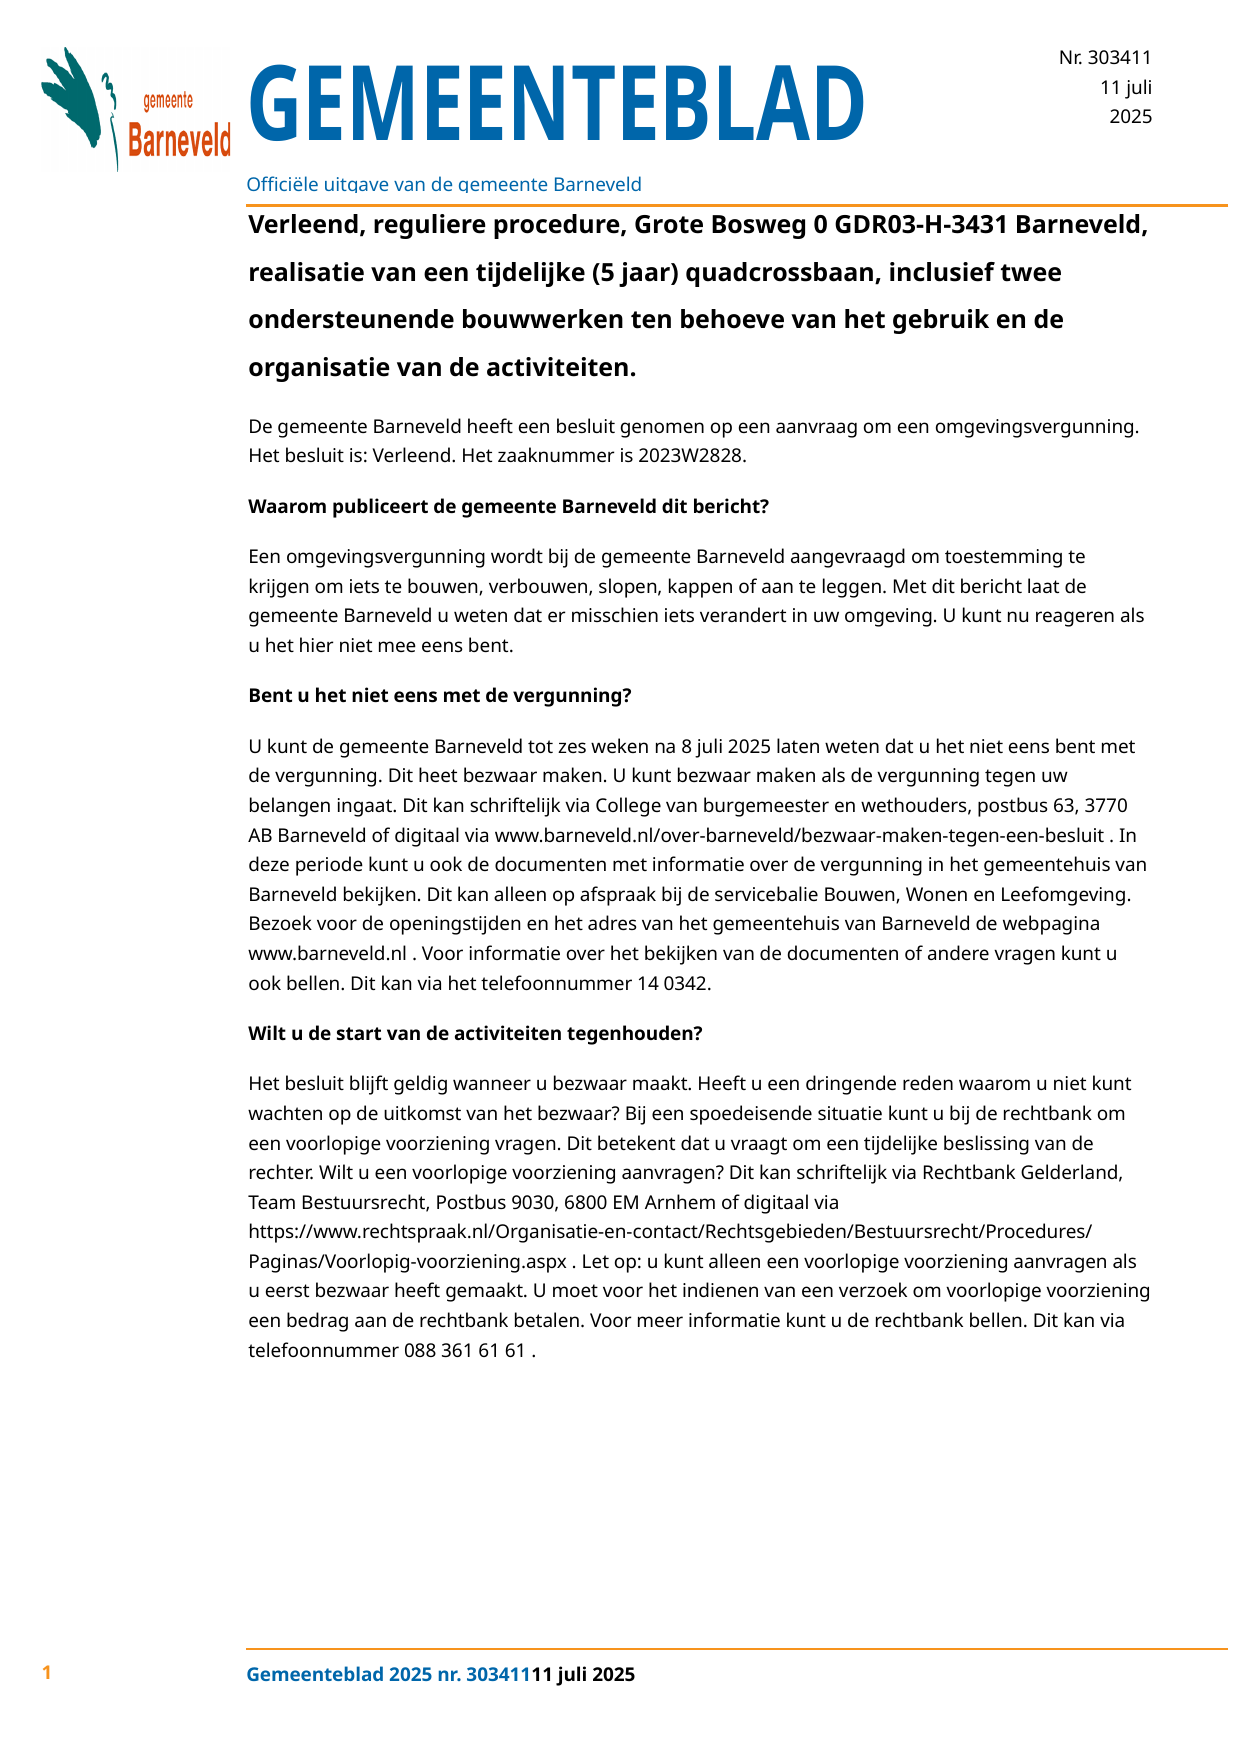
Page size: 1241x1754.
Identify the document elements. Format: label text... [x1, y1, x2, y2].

picture [41, 47, 231, 172]
text De gemeente Barneveld heeft een besluit genomen op een aanvraag om een omgevingsvergunning. Het besluit is: Verleend. Het zaaknummer is 2023W2828. [248, 413, 1152, 468]
text Wilt u de start van de activiteiten tegenhouden? [248, 1020, 1152, 1046]
text Waarom publiceert de gemeente Barneveld dit bericht? [248, 493, 1152, 519]
text Bent u het niet eens met de vergunning? [248, 683, 1152, 708]
text Verleend, reguliere procedure, Grote Bosweg 0 GDR03-H-3431 Barneveld, realisatie van een tijdelijke (5 jaar) quadcrossbaan, inclusief twee ondersteunende bouwwerken ten behoeve van het gebruik en de organisatie van de activiteiten. [248, 207, 1152, 384]
text Het besluit blijft geldig wanneer u bezwaar maakt. Heeft u een dringende reden waarom u niet kunt wachten op de uitkomst van het bezwaar? Bij een spoedeisende situatie kunt u bij de rechtbank om een voorlopige voorziening vragen. Dit betekent dat u vraagt om een tijdelijke beslissing van de rechter. Wilt u een voorlopige voorziening aanvragen? Dit kan schriftelijk via Rechtbank Gelderland, Team Bestuursrecht, Postbus 9030, 6800 EM Arnhem of digitaal via https://www.rechtspraak.nl/Organisatie-en-contact/Rechtsgebieden/Bestuursrecht/Procedures/Paginas/Voorlopig-voorziening.aspx . Let op: u kunt alleen een voorlopige voorziening aanvragen als u eerst bezwaar heeft gemaakt. U moet voor het indienen van een verzoek om voorlopige voorziening een bedrag aan de rechtbank betalen. Voor meer informatie kunt u de rechtbank bellen. Dit kan via telefoonnummer 088 361 61 61 . [248, 1071, 1152, 1363]
text U kunt de gemeente Barneveld tot zes weken na 8 juli 2025 laten weten dat u het niet eens bent met de vergunning. Dit heet bezwaar maken. U kunt bezwaar maken als de vergunning tegen uw belangen ingaat. Dit kan schriftelijk via College van burgemeester en wethouders, postbus 63, 3770 AB Barneveld of digitaal via www.barneveld.nl/over-barneveld/bezwaar-maken-tegen-een-besluit . In deze periode kunt u ook de documenten met informatie over de vergunning in het gemeentehuis van Barneveld bekijken. Dit kan alleen op afspraak bij de servicebalie Bouwen, Wonen en Leefomgeving. Bezoek voor de openingstijden en het adres van het gemeentehuis van Barneveld de webpagina www.barneveld.nl . Voor informatie over het bekijken van de documenten of andere vragen kunt u ook bellen. Dit kan via het telefoonnummer 14 0342. [248, 733, 1152, 996]
text Een omgevingsvergunning wordt bij de gemeente Barneveld aangevraagd om toestemming te krijgen om iets te bouwen, verbouwen, slopen, kappen of aan te leggen. Met dit bericht laat de gemeente Barneveld u weten dat er misschien iets verandert in uw omgeving. U kunt nu reageren als u het hier niet mee eens bent. [248, 543, 1152, 658]
